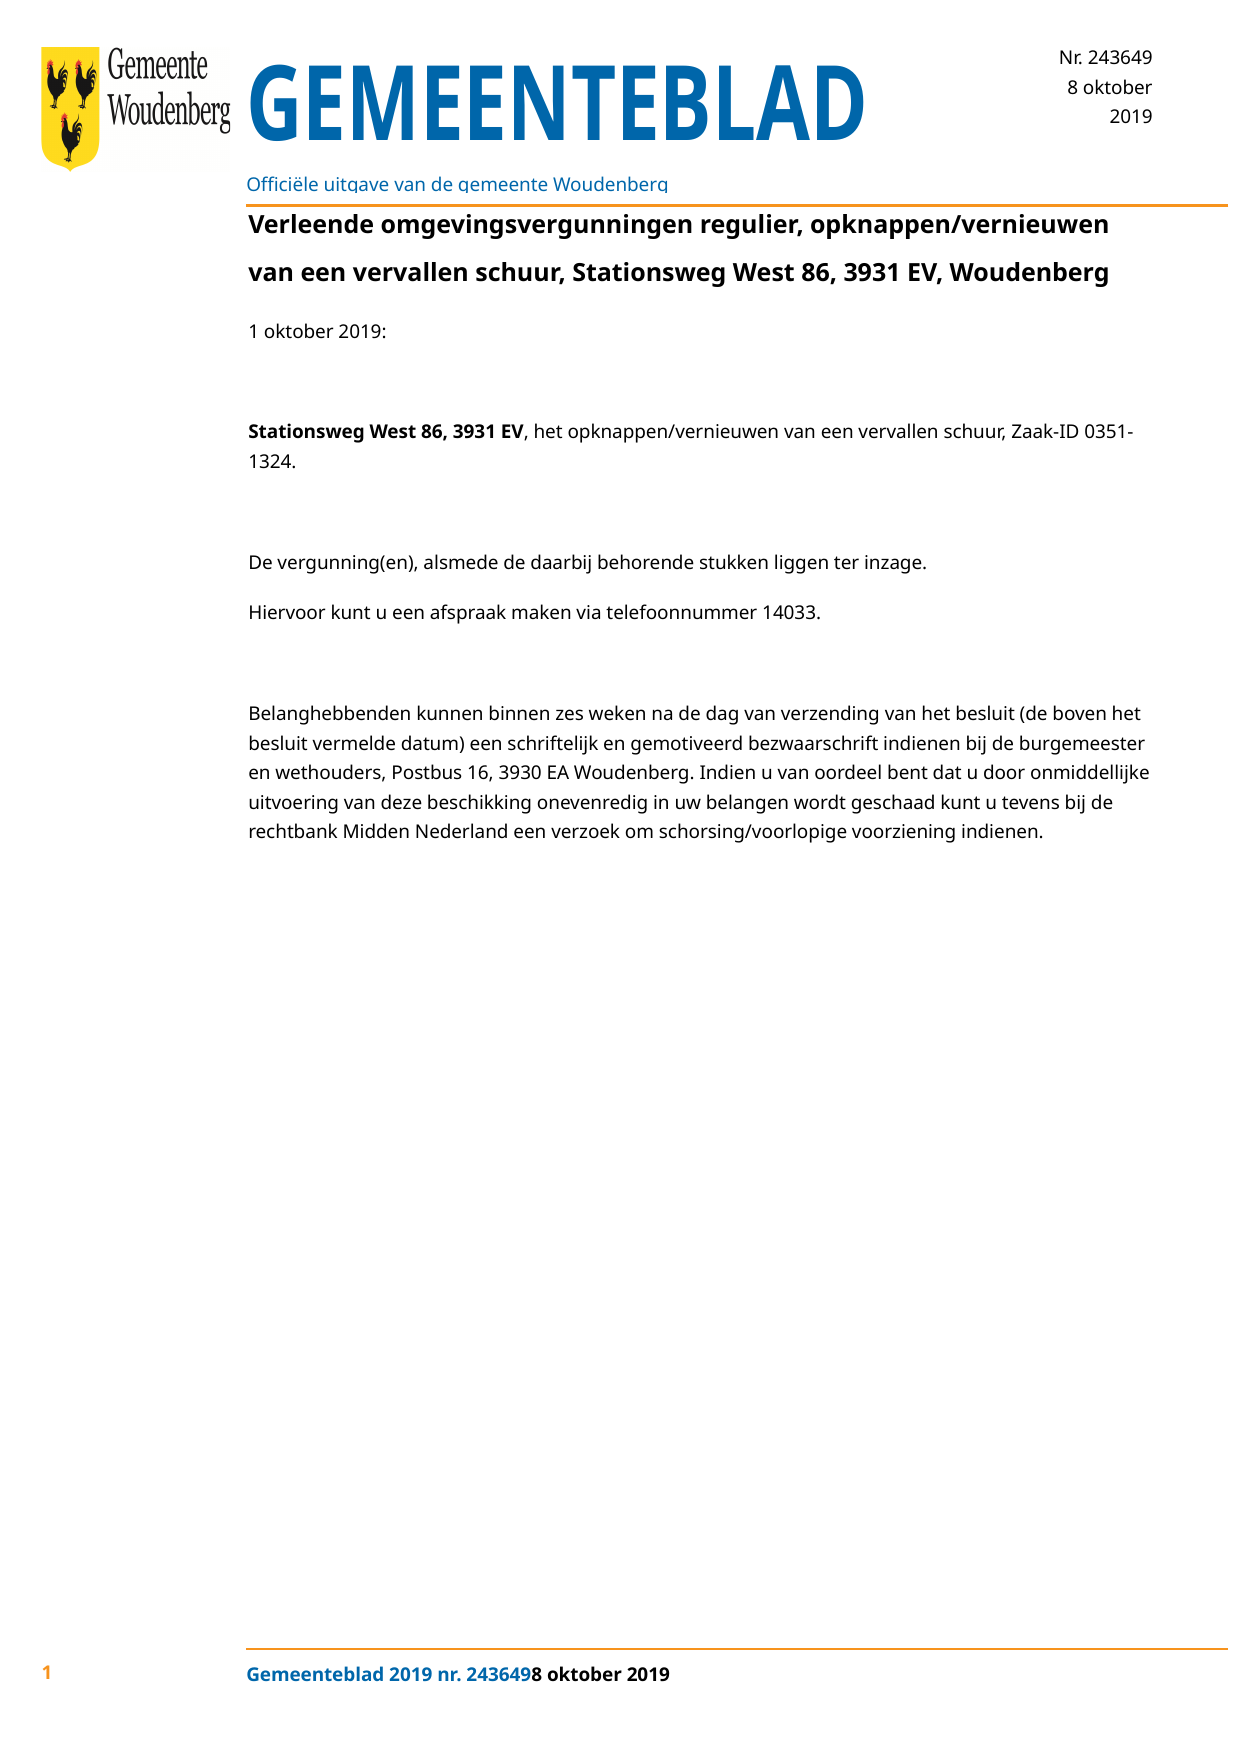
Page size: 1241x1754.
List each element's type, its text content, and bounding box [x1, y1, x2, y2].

text Stationsweg West 86, 3931 EV, het opknappen/vernieuwen van een vervallen schuur, Zaak-ID 0351-1324. [248, 419, 1152, 474]
text Verleende omgevingsvergunningen regulier, opknappen/vernieuwen van een vervallen schuur, Stationsweg West 86, 3931 EV, Woudenberg [248, 207, 1152, 288]
text Hiervoor kunt u een afspraak maken via telefoonnummer 14033. [248, 599, 1152, 625]
text Belanghebbenden kunnen binnen zes weken na de dag van verzending van het besluit (de boven het besluit vermelde datum) een schriftelijk en gemotiveerd bezwaarschrift indienen bij de burgemeester en wethouders, Postbus 16, 3930 EA Woudenberg. Indien u van oordeel bent dat u door onmiddellijke uitvoering van deze beschikking onevenredig in uw belangen wordt geschaad kunt u tevens bij de rechtbank Midden Nederland een verzoek om schorsing/voorlopige voorziening indienen. [248, 700, 1152, 844]
picture [41, 47, 231, 172]
text De vergunning(en), alsmede de daarbij behorende stukken liggen ter inzage. [248, 549, 1152, 575]
text 1 oktober 2019: [248, 318, 1152, 344]
